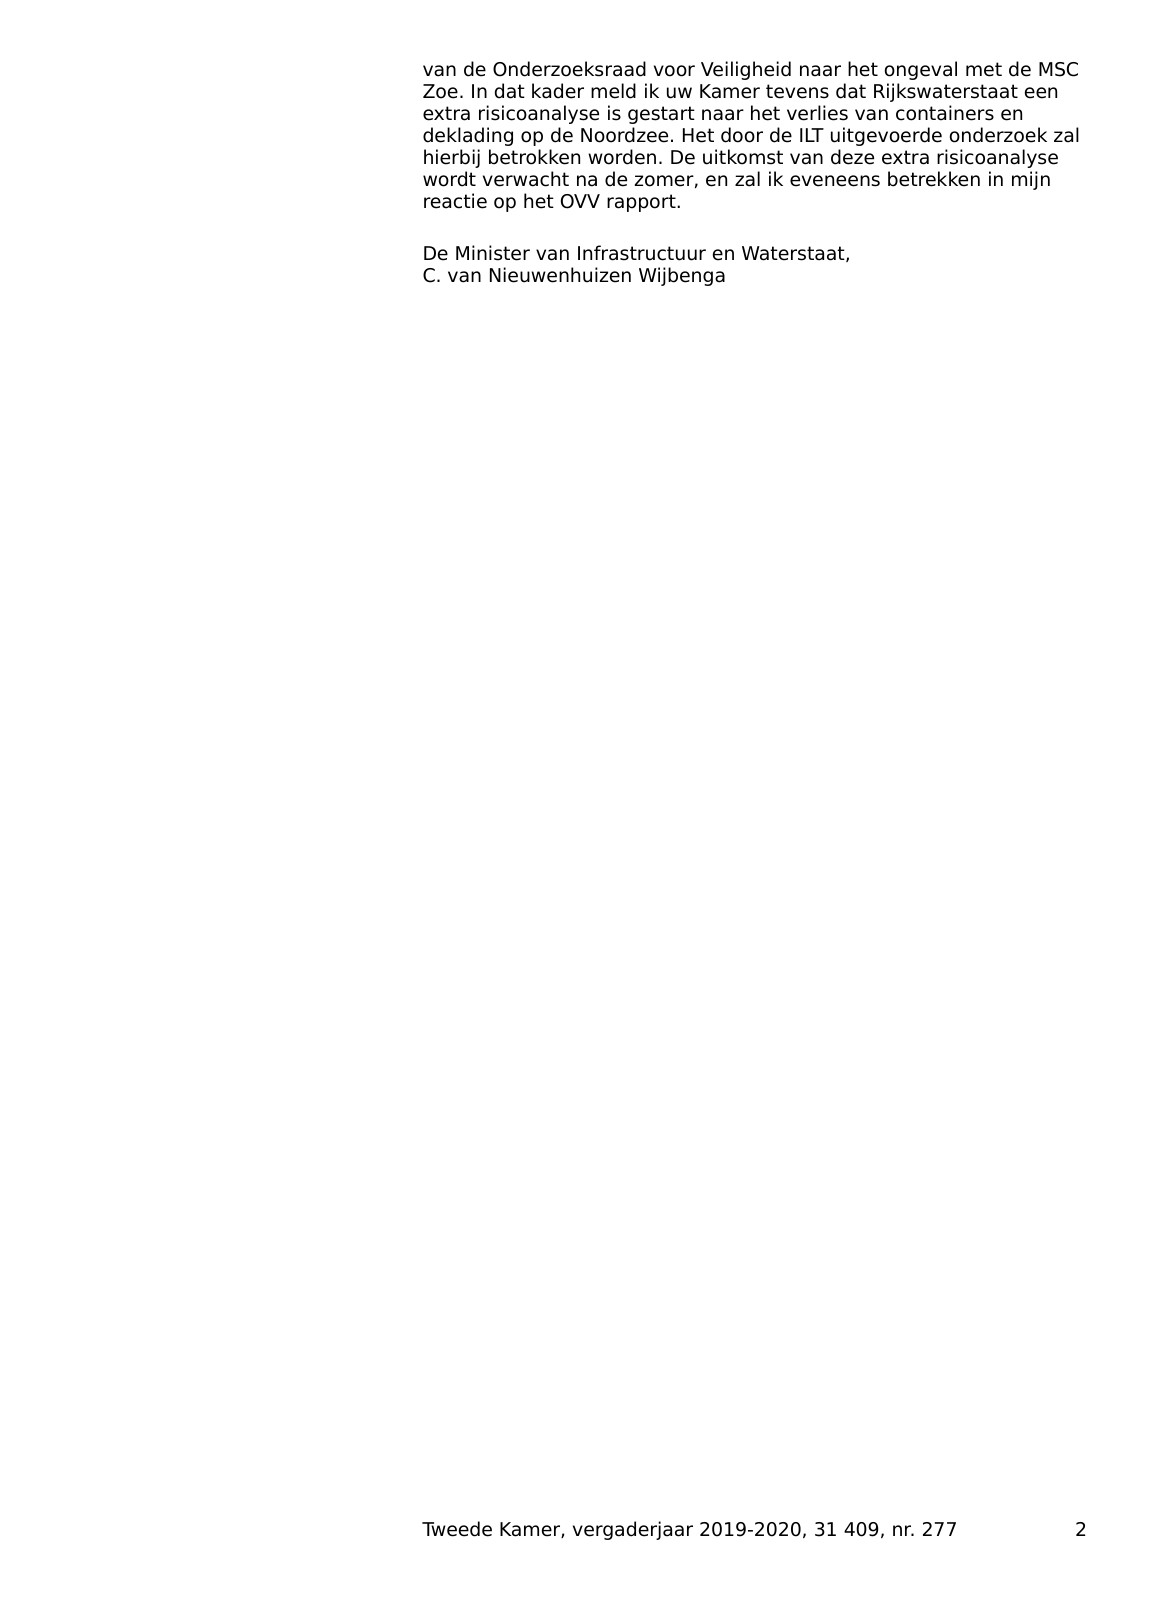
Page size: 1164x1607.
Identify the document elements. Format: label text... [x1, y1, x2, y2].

text De Minister van Infrastructuur en Waterstaat, C. van Nieuwenhuizen Wijbenga [422, 243, 1087, 287]
text van de Onderzoeksraad voor Veiligheid naar het ongeval met de MSC Zoe. In dat kader meld ik uw Kamer tevens dat Rijkswaterstaat een extra risicoanalyse is gestart naar het verlies van containers en deklading op de Noordzee. Het door de ILT uitgevoerde onderzoek zal hierbij betrokken worden. De uitkomst van deze extra risicoanalyse wordt verwacht na de zomer, en zal ik eveneens betrekken in mijn reactie op het OVV rapport. [422, 59, 1087, 213]
